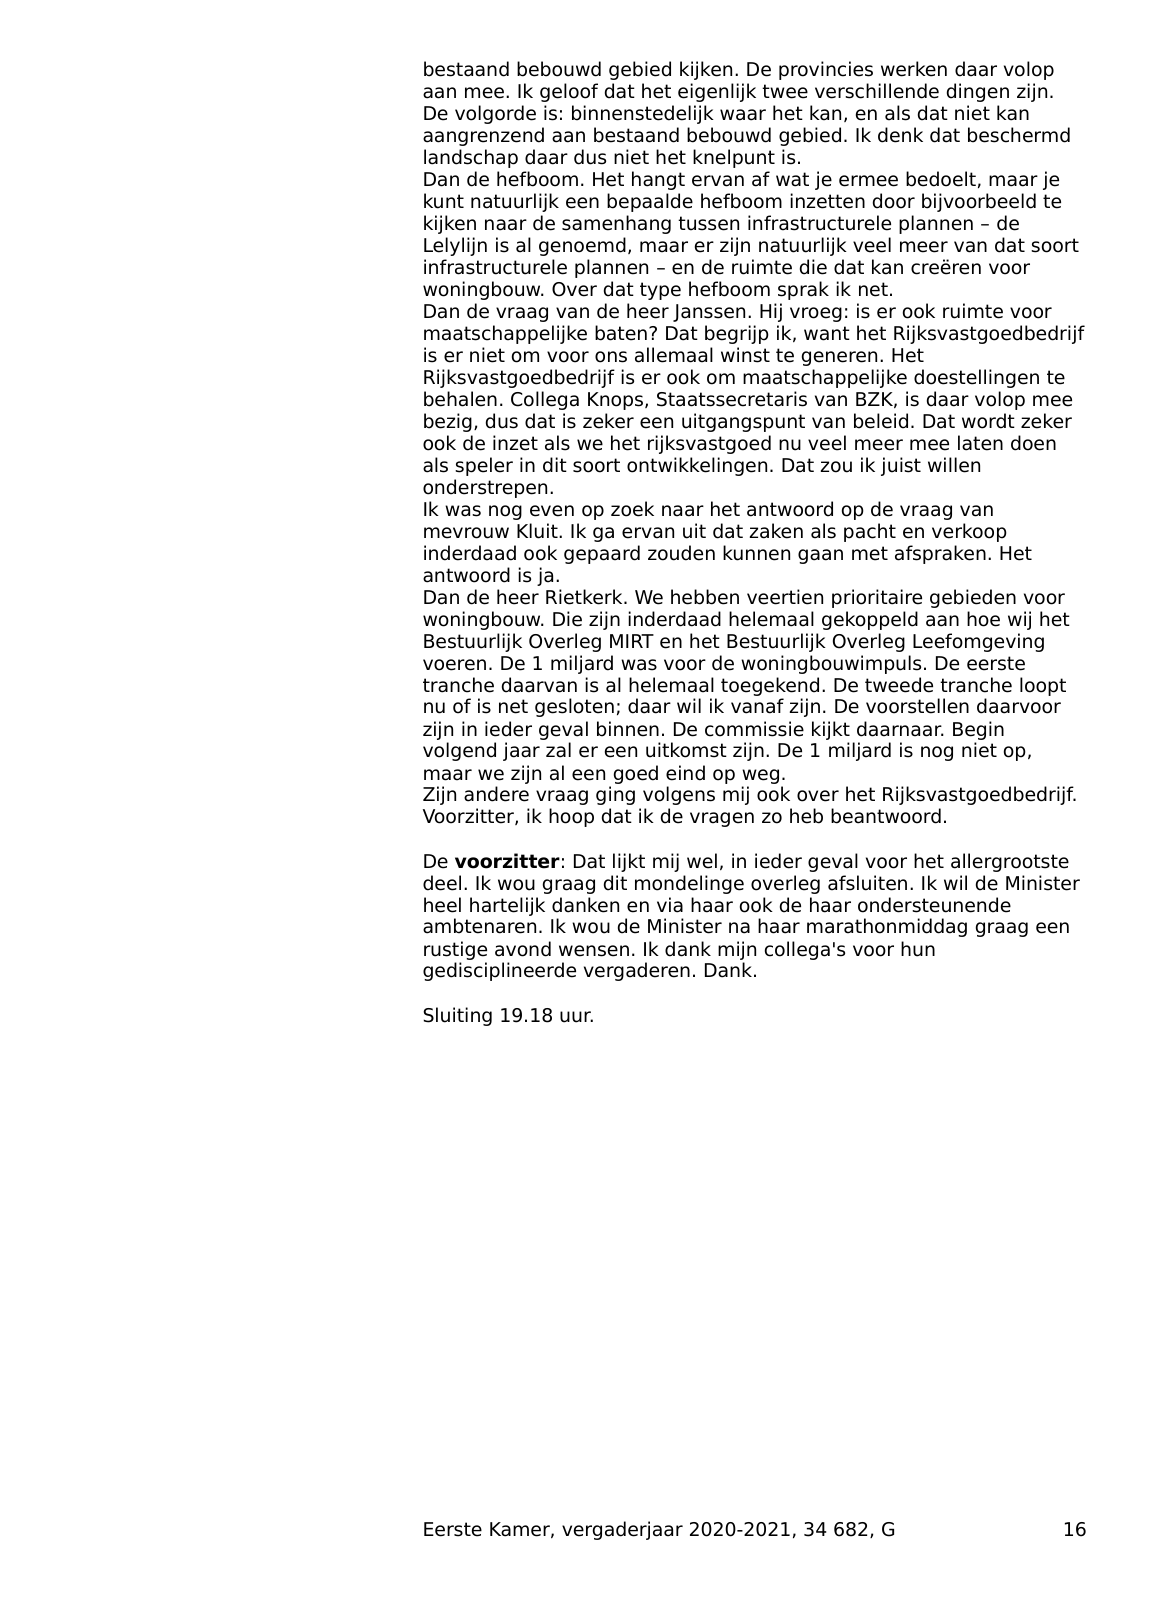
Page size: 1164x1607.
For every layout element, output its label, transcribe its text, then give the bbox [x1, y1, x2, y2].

text Voorzitter, ik hoop dat ik de vragen zo heb beantwoord. [422, 806, 1087, 828]
text Ik was nog even op zoek naar het antwoord op de vraag van mevrouw Kluit. Ik ga ervan uit dat zaken als pacht en verkoop inderdaad ook gepaard zouden kunnen gaan met afspraken. Het antwoord is ja. [422, 499, 1087, 587]
text Zijn andere vraag ging volgens mij ook over het Rijksvastgoedbedrijf. [422, 784, 1087, 806]
text Dan de hefboom. Het hangt ervan af wat je ermee bedoelt, maar je kunt natuurlijk een bepaalde hefboom inzetten door bijvoorbeeld te kijken naar de samenhang tussen infrastructurele plannen – de Lelylijn is al genoemd, maar er zijn natuurlijk veel meer van dat soort infrastructurele plannen – en de ruimte die dat kan creëren voor woningbouw. Over dat type hefboom sprak ik net. [422, 169, 1087, 301]
text Sluiting 19.18 uur. [422, 1004, 1087, 1027]
text Dan de heer Rietkerk. We hebben veertien prioritaire gebieden voor woningbouw. Die zijn inderdaad helemaal gekoppeld aan hoe wij het Bestuurlijk Overleg MIRT en het Bestuurlijk Overleg Leefomgeving voeren. De 1 miljard was voor de woningbouwimpuls. De eerste tranche daarvan is al helemaal toegekend. De tweede tranche loopt nu of is net gesloten; daar wil ik vanaf zijn. De voorstellen daarvoor zijn in ieder geval binnen. De commissie kijkt daarnaar. Begin volgend jaar zal er een uitkomst zijn. De 1 miljard is nog niet op, maar we zijn al een goed eind op weg. [422, 587, 1087, 784]
text Dan de vraag van de heer Janssen. Hij vroeg: is er ook ruimte voor maatschappelijke baten? Dat begrijp ik, want het Rijksvastgoedbedrijf is er niet om voor ons allemaal winst te generen. Het Rijksvastgoedbedrijf is er ook om maatschappelijke doestellingen te behalen. Collega Knops, Staatssecretaris van BZK, is daar volop mee bezig, dus dat is zeker een uitgangspunt van beleid. Dat wordt zeker ook de inzet als we het rijksvastgoed nu veel meer mee laten doen als speler in dit soort ontwikkelingen. Dat zou ik juist willen onderstrepen. [422, 301, 1087, 499]
text De voorzitter: Dat lijkt mij wel, in ieder geval voor het allergrootste deel. Ik wou graag dit mondelinge overleg afsluiten. Ik wil de Minister heel hartelijk danken en via haar ook de haar ondersteunende ambtenaren. Ik wou de Minister na haar marathonmiddag graag een rustige avond wensen. Ik dank mijn collega's voor hun gedisciplineerde vergaderen. Dank. [422, 851, 1087, 982]
text bestaand bebouwd gebied kijken. De provincies werken daar volop aan mee. Ik geloof dat het eigenlijk twee verschillende dingen zijn. De volgorde is: binnenstedelijk waar het kan, en als dat niet kan aangrenzend aan bestaand bebouwd gebied. Ik denk dat beschermd landschap daar dus niet het knelpunt is. [422, 59, 1087, 169]
